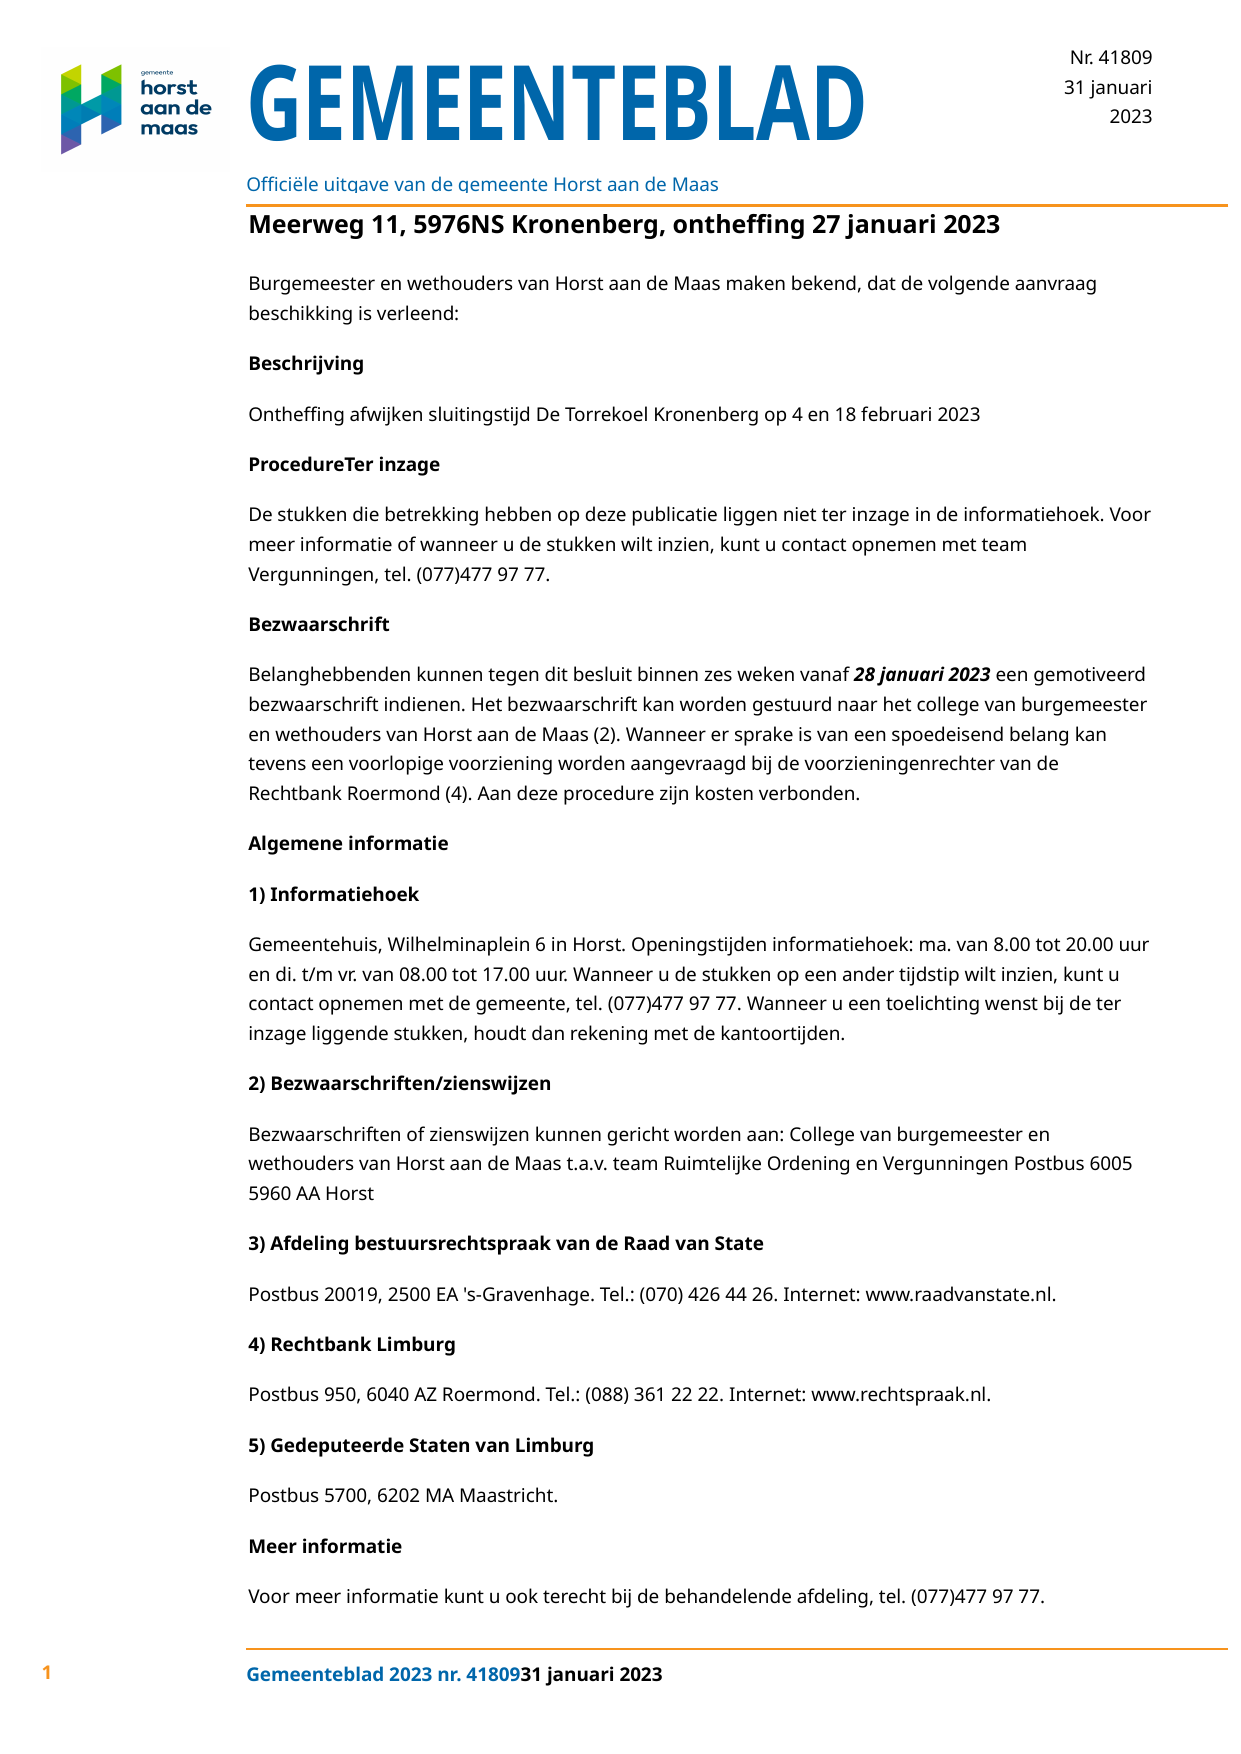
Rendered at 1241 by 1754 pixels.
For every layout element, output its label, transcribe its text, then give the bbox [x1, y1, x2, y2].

text Meer informatie [248, 1533, 1152, 1558]
text Postbus 20019, 2500 EA 's-Gravenhage. Tel.: (070) 426 44 26. Internet: www.raadvanstate.nl. [248, 1281, 1152, 1306]
text 5) Gedeputeerde Staten van Limburg [248, 1432, 1152, 1458]
text Voor meer informatie kunt u ook terecht bij de behandelende afdeling, tel. (077)477 97 77. [248, 1583, 1152, 1609]
text 1) Informatiehoek [248, 881, 1152, 906]
text Bezwaarschriften of zienswijzen kunnen gericht worden aan: College van burgemeester en wethouders van Horst aan de Maas t.a.v. team Ruimtelijke Ordening en Vergunningen Postbus 6005 5960 AA Horst [248, 1121, 1152, 1206]
text De stukken die betrekking hebben op deze publicatie liggen niet ter inzage in de informatiehoek. Voor meer informatie of wanneer u de stukken wilt inzien, kunt u contact opnemen met team Vergunningen, tel. (077)477 97 77. [248, 502, 1152, 586]
picture [41, 47, 231, 172]
text 3) Afdeling bestuursrechtspraak van de Raad van State [248, 1230, 1152, 1256]
text Burgemeester en wethouders van Horst aan de Maas maken bekend, dat de volgende aanvraag beschikking is verleend: [248, 270, 1152, 326]
text Bezwaarschrift [248, 611, 1152, 637]
text Algemene informatie [248, 830, 1152, 856]
text ProcedureTer inzage [248, 451, 1152, 477]
text Postbus 950, 6040 AZ Roermond. Tel.: (088) 361 22 22. Internet: www.rechtspraak.nl. [248, 1382, 1152, 1407]
text Gemeentehuis, Wilhelminaplein 6 in Horst. Openingstijden informatiehoek: ma. van 8.00 tot 20.00 uur en di. t/m vr. van 08.00 tot 17.00 uur. Wanneer u de stukken op een ander tijdstip wilt inzien, kunt u contact opnemen met de gemeente, tel. (077)477 97 77. Wanneer u een toelichting wenst bij de ter inzage liggende stukken, houdt dan rekening met de kantoortijden. [248, 931, 1152, 1046]
text Belanghebbenden kunnen tegen dit besluit binnen zes weken vanaf 28 januari 2023 een gemotiveerd bezwaarschrift indienen. Het bezwaarschrift kan worden gestuurd naar het college van burgemeester en wethouders van Horst aan de Maas (2). Wanneer er sprake is van een spoedeisend belang kan tevens een voorlopige voorziening worden aangevraagd bij de voorzieningenrechter van de Rechtbank Roermond (4). Aan deze procedure zijn kosten verbonden. [248, 662, 1152, 806]
text 4) Rechtbank Limburg [248, 1331, 1152, 1357]
text Postbus 5700, 6202 MA Maastricht. [248, 1482, 1152, 1508]
text Beschrijving [248, 350, 1152, 376]
text 2) Bezwaarschriften/zienswijzen [248, 1070, 1152, 1096]
text Meerweg 11, 5976NS Kronenberg, ontheffing 27 januari 2023 [248, 207, 1152, 241]
text Ontheffing afwijken sluitingstijd De Torrekoel Kronenberg op 4 en 18 februari 2023 [248, 401, 1152, 426]
